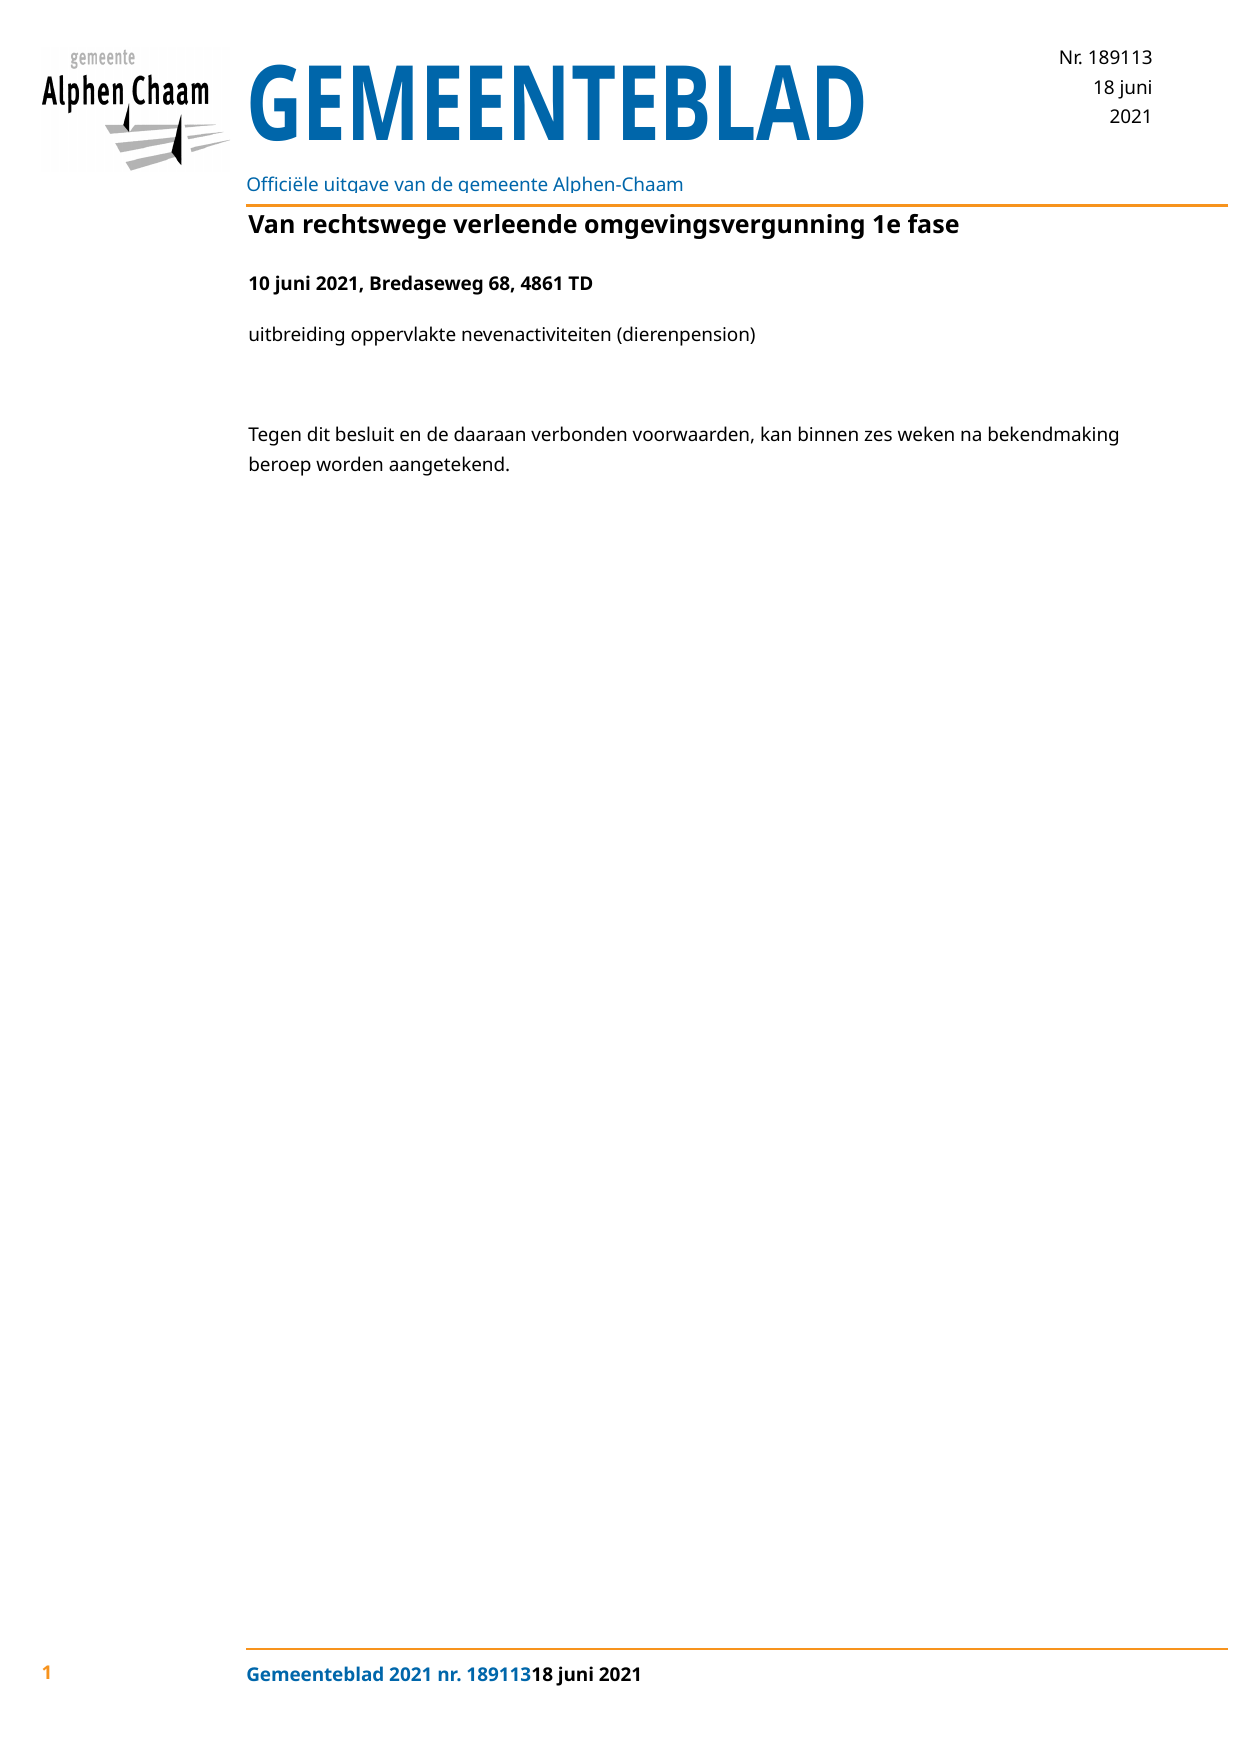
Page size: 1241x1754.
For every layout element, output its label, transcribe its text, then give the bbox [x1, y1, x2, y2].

text Tegen dit besluit en de daaraan verbonden voorwaarden, kan binnen zes weken na bekendmaking beroep worden aangetekend. [248, 422, 1152, 477]
picture [41, 47, 231, 172]
text 10 juni 2021, Bredaseweg 68, 4861 TD [248, 270, 1152, 296]
text Van rechtswege verleende omgevingsvergunning 1e fase [248, 207, 1152, 241]
text uitbreiding oppervlakte nevenactiviteiten (dierenpension) [248, 321, 1152, 346]
